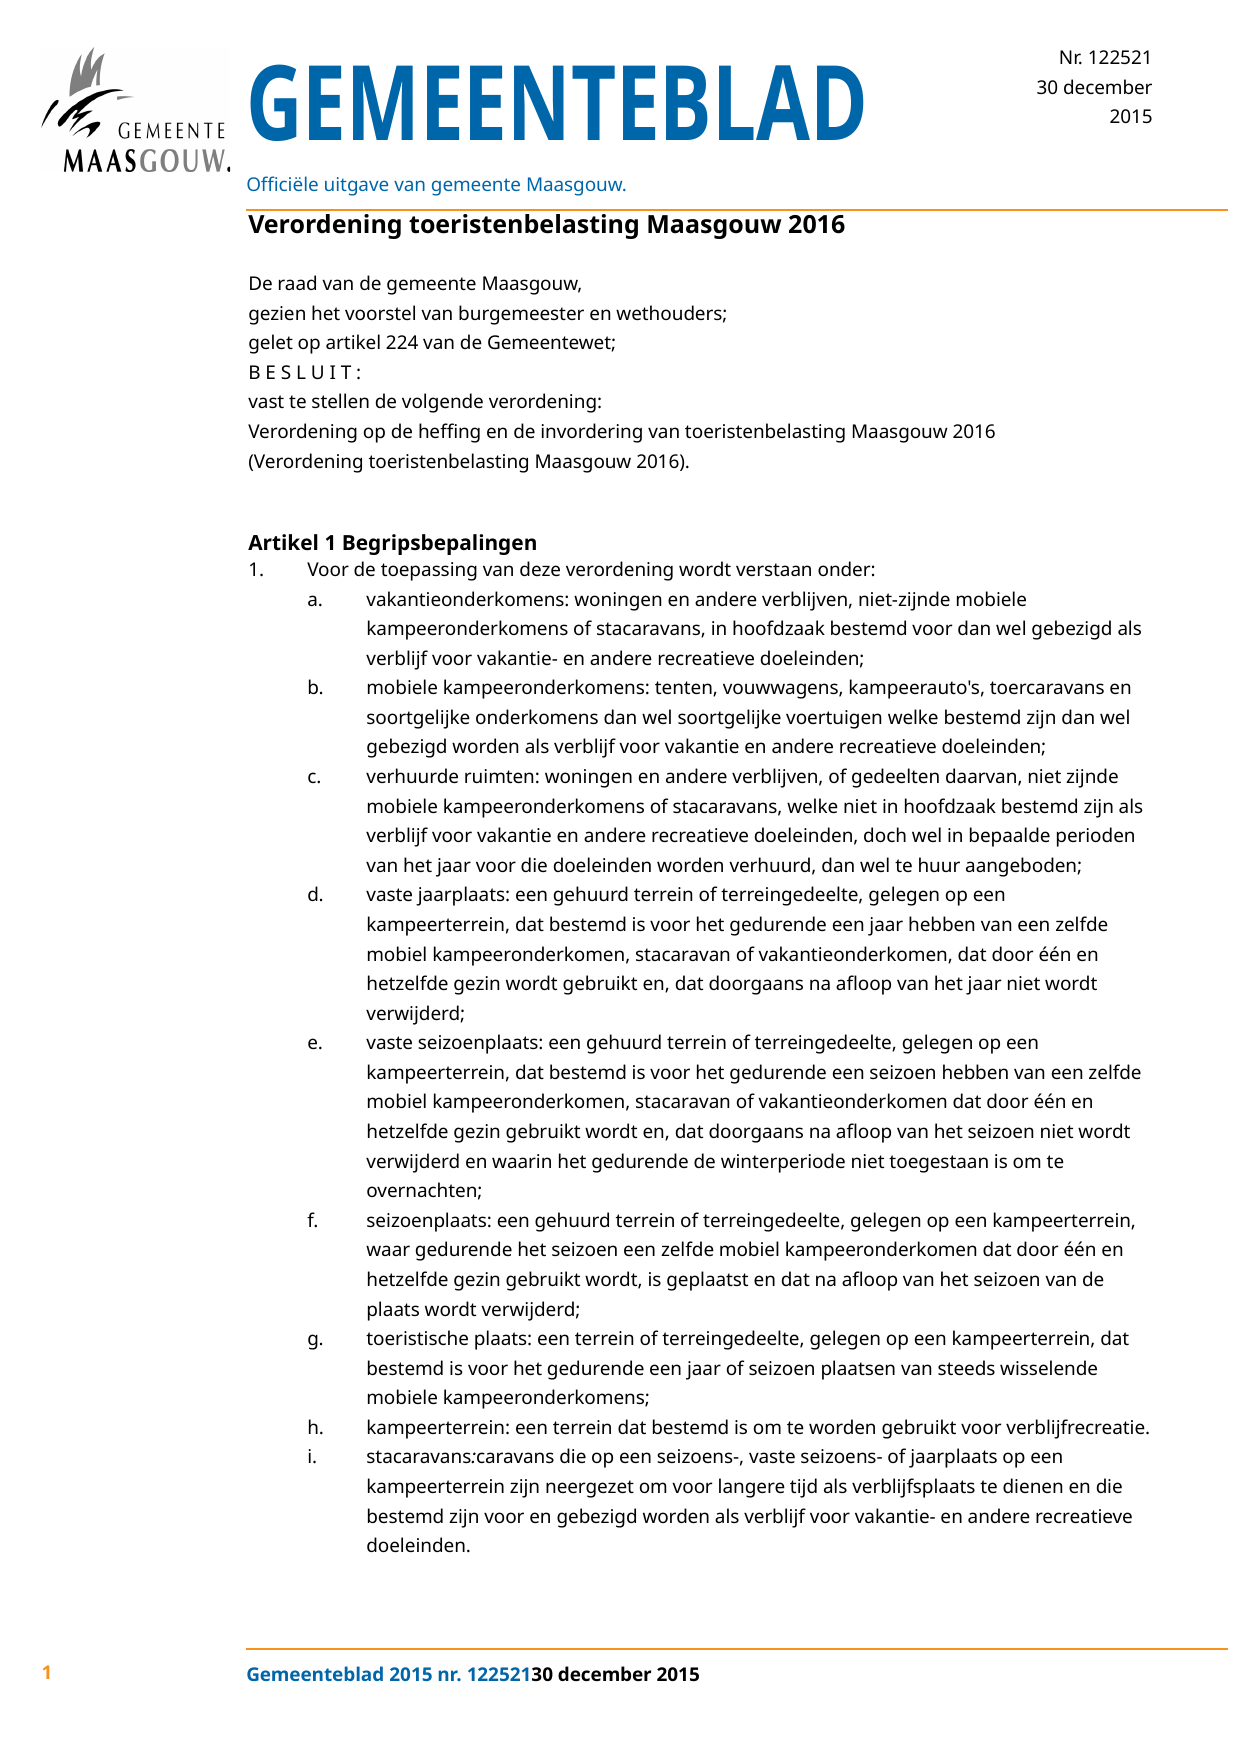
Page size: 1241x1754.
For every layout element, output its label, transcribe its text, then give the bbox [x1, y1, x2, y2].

text Verordening toeristenbelasting Maasgouw 2016 [248, 211, 1152, 241]
text B E S L U I T : [248, 359, 1152, 385]
list kampeerterrein: een terrein dat bestemd is om te worden gebruikt voor verblijfrecreatie. [307, 1414, 1152, 1440]
list vaste seizoenplaats: een gehuurd terrein of terreingedeelte, gelegen op een kampeerterrein, dat bestemd is voor het gedurende een seizoen hebben van een zelfde mobiel kampeeronderkomen, stacaravan of vakantieonderkomen dat door één en hetzelfde gezin gebruikt wordt en, dat doorgaans na afloop van het seizoen niet wordt verwijderd en waarin het gedurende de winterperiode niet toegestaan is om te overnachten; [307, 1029, 1152, 1203]
text Verordening op de heffing en de invordering van toeristenbelasting Maasgouw 2016 [248, 418, 1152, 444]
list verhuurde ruimten: woningen en andere verblijven, of gedeelten daarvan, niet zijnde mobiele kampeeronderkomens of stacaravans, welke niet in hoofdzaak bestemd zijn als verblijf voor vakantie en andere recreatieve doeleinden, doch wel in bepaalde perioden van het jaar voor die doeleinden worden verhuurd, dan wel te huur aangeboden; [307, 763, 1152, 878]
text vast te stellen de volgende verordening: [248, 389, 1152, 414]
text gelet op artikel 224 van de Gemeentewet; [248, 329, 1152, 355]
text gezien het voorstel van burgemeester en wethouders; [248, 300, 1152, 326]
list Voor de toepassing van deze verordening wordt verstaan onder: [248, 556, 1152, 582]
list vakantieonderkomens: woningen en andere verblijven, niet-zijnde mobiele kampeeronderkomens of stacaravans, in hoofdzaak bestemd voor dan wel gebezigd als verblijf voor vakantie- en andere recreatieve doeleinden; [307, 586, 1152, 671]
list vaste jaarplaats: een gehuurd terrein of terreingedeelte, gelegen op een kampeerterrein, dat bestemd is voor het gedurende een jaar hebben van een zelfde mobiel kampeeronderkomen, stacaravan of vakantieonderkomen, dat door één en hetzelfde gezin wordt gebruikt en, dat doorgaans na afloop van het jaar niet wordt verwijderd; [307, 882, 1152, 1026]
list mobiele kampeeronderkomens: tenten, vouwwagens, kampeerauto's, toercaravans en soortgelijke onderkomens dan wel soortgelijke voertuigen welke bestemd zijn dan wel gebezigd worden als verblijf voor vakantie en andere recreatieve doeleinden; [307, 674, 1152, 759]
list seizoenplaats: een gehuurd terrein of terreingedeelte, gelegen op een kampeerterrein, waar gedurende het seizoen een zelfde mobiel kampeeronderkomen dat door één en hetzelfde gezin gebruikt wordt, is geplaatst en dat na afloop van het seizoen van de plaats wordt verwijderd; [307, 1207, 1152, 1322]
list toeristische plaats: een terrein of terreingedeelte, gelegen op een kampeerterrein, dat bestemd is voor het gedurende een jaar of seizoen plaatsen van steeds wisselende mobiele kampeeronderkomens; [307, 1325, 1152, 1410]
text Artikel 1 Begripsbepalingen [248, 528, 1152, 556]
text De raad van de gemeente Maasgouw, [248, 270, 1152, 296]
text (Verordening toeristenbelasting Maasgouw 2016). [248, 448, 1152, 473]
list stacaravans:caravans die op een seizoens-, vaste seizoens- of jaarplaats op een kampeerterrein zijn neergezet om voor langere tijd als verblijfsplaats te dienen en die bestemd zijn voor en gebezigd worden als verblijf voor vakantie- en andere recreatieve doeleinden. [307, 1444, 1152, 1558]
picture [41, 47, 231, 172]
